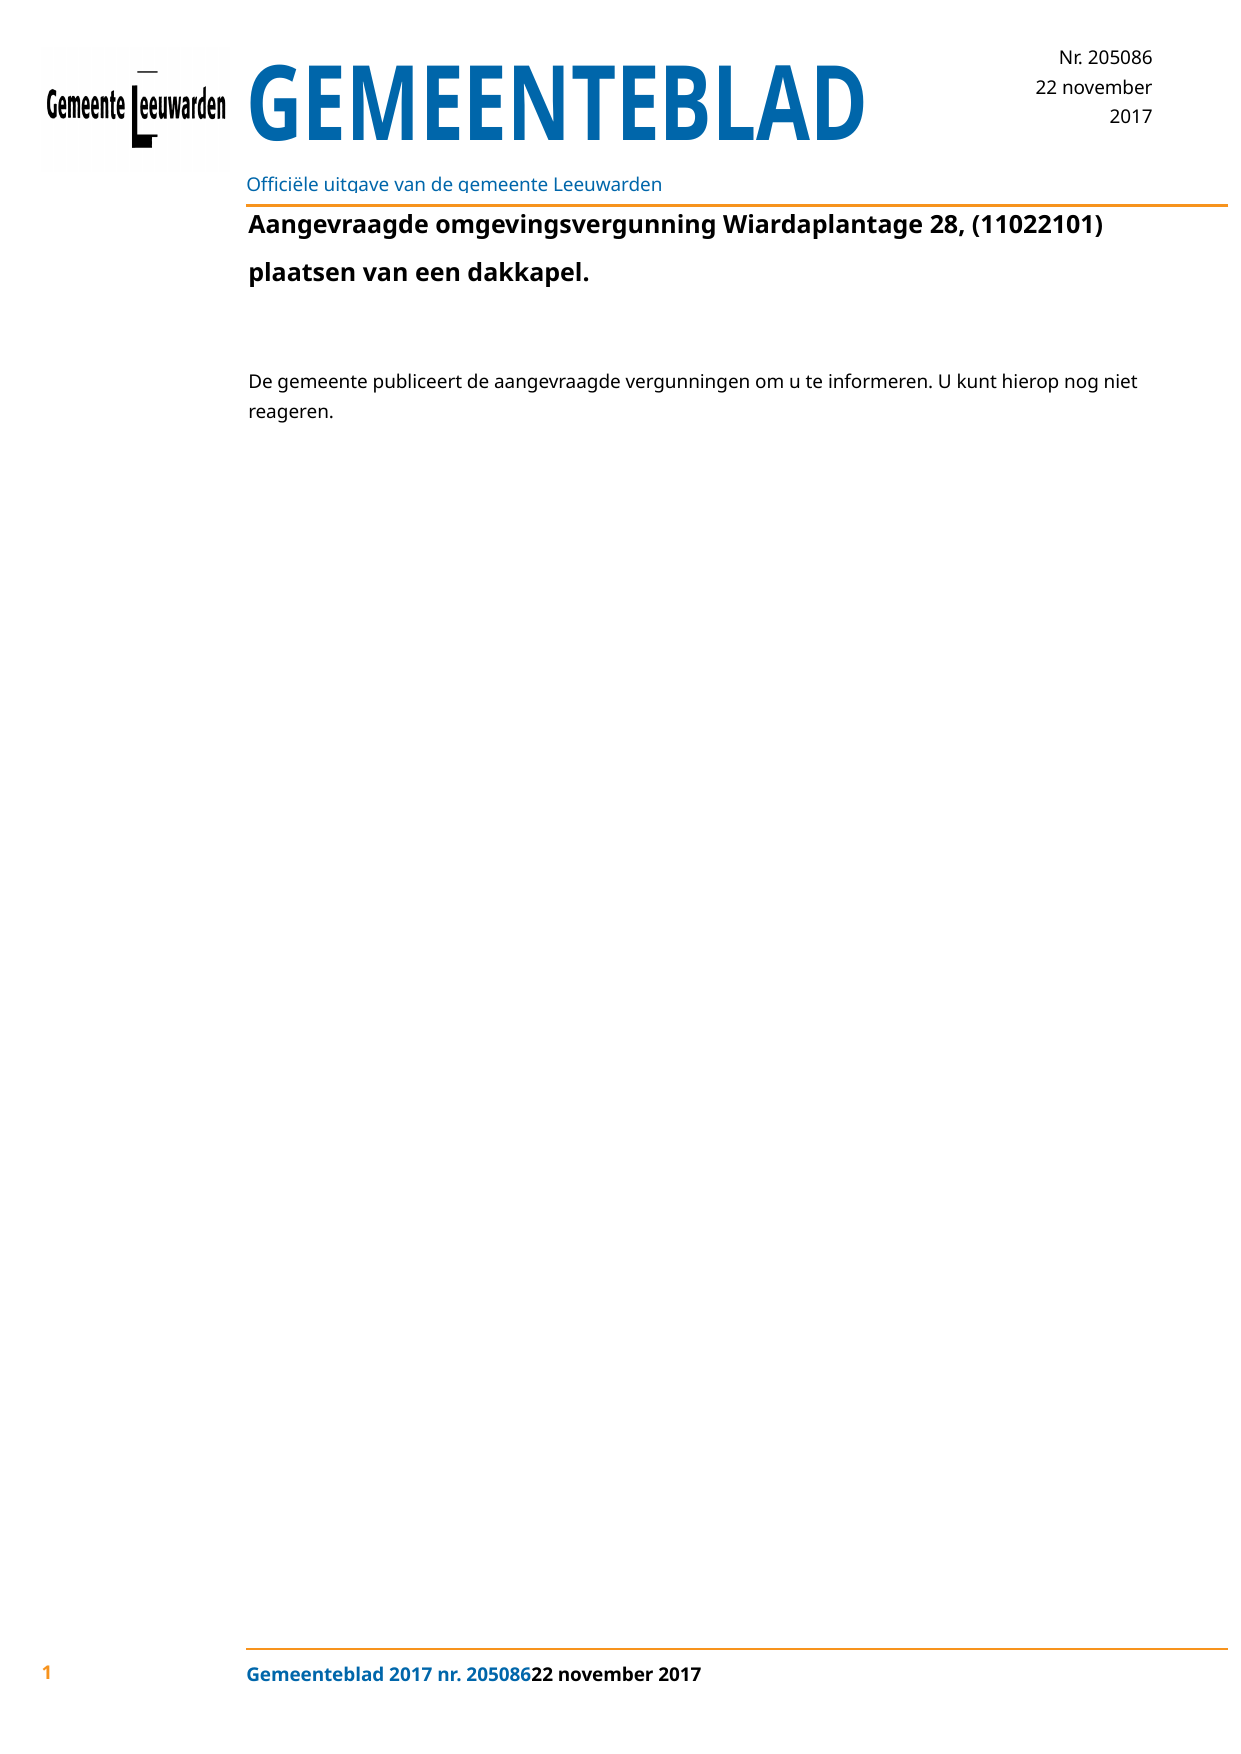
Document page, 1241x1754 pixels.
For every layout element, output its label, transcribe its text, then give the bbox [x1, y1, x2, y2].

picture [41, 47, 231, 172]
text Aangevraagde omgevingsvergunning Wiardaplantage 28, (11022101) plaatsen van een dakkapel. [248, 207, 1152, 288]
text De gemeente publiceert de aangevraagde vergunningen om u te informeren. U kunt hierop nog niet reageren. [248, 368, 1152, 424]
